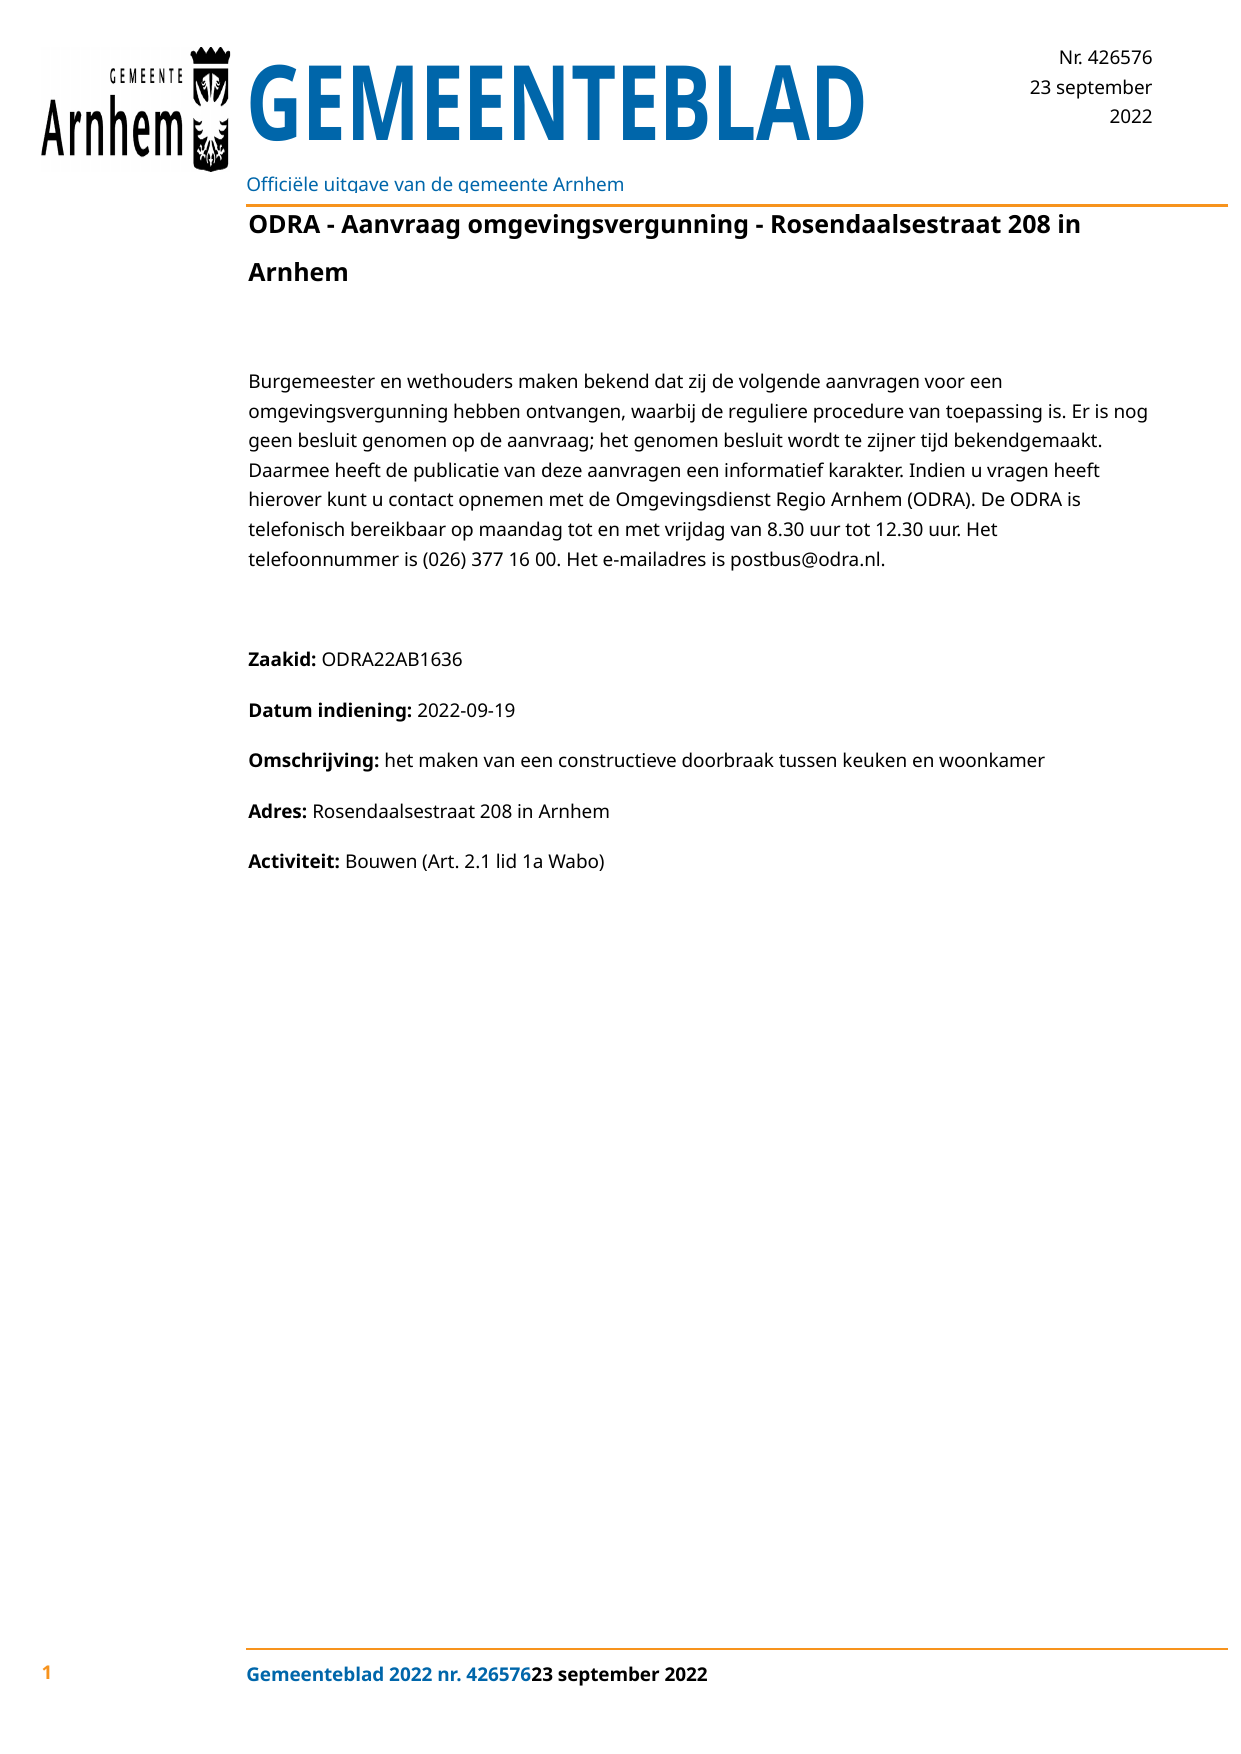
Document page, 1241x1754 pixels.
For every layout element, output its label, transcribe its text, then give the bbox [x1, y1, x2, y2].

text Omschrijving: het maken van een constructieve doorbraak tussen keuken en woonkamer [248, 747, 1152, 773]
text Activiteit: Bouwen (Art. 2.1 lid 1a Wabo) [248, 848, 1152, 874]
text ODRA - Aanvraag omgevingsvergunning - Rosendaalsestraat 208 in Arnhem [248, 207, 1152, 288]
picture [41, 47, 231, 172]
text Adres: Rosendaalsestraat 208 in Arnhem [248, 798, 1152, 824]
text Datum indiening: 2022-09-19 [248, 697, 1152, 723]
text Burgemeester en wethouders maken bekend dat zij de volgende aanvragen voor een omgevingsvergunning hebben ontvangen, waarbij de reguliere procedure van toepassing is. Er is nog geen besluit genomen op de aanvraag; het genomen besluit wordt te zijner tijd bekendgemaakt. Daarmee heeft de publicatie van deze aanvragen een informatief karakter. Indien u vragen heeft hierover kunt u contact opnemen met de Omgevingsdienst Regio Arnhem (ODRA). De ODRA is telefonisch bereikbaar op maandag tot en met vrijdag van 8.30 uur tot 12.30 uur. Het telefoonnummer is (026) 377 16 00. Het e-mailadres is postbus@odra.nl. [248, 368, 1152, 572]
text Zaakid: ODRA22AB1636 [248, 647, 1152, 672]
